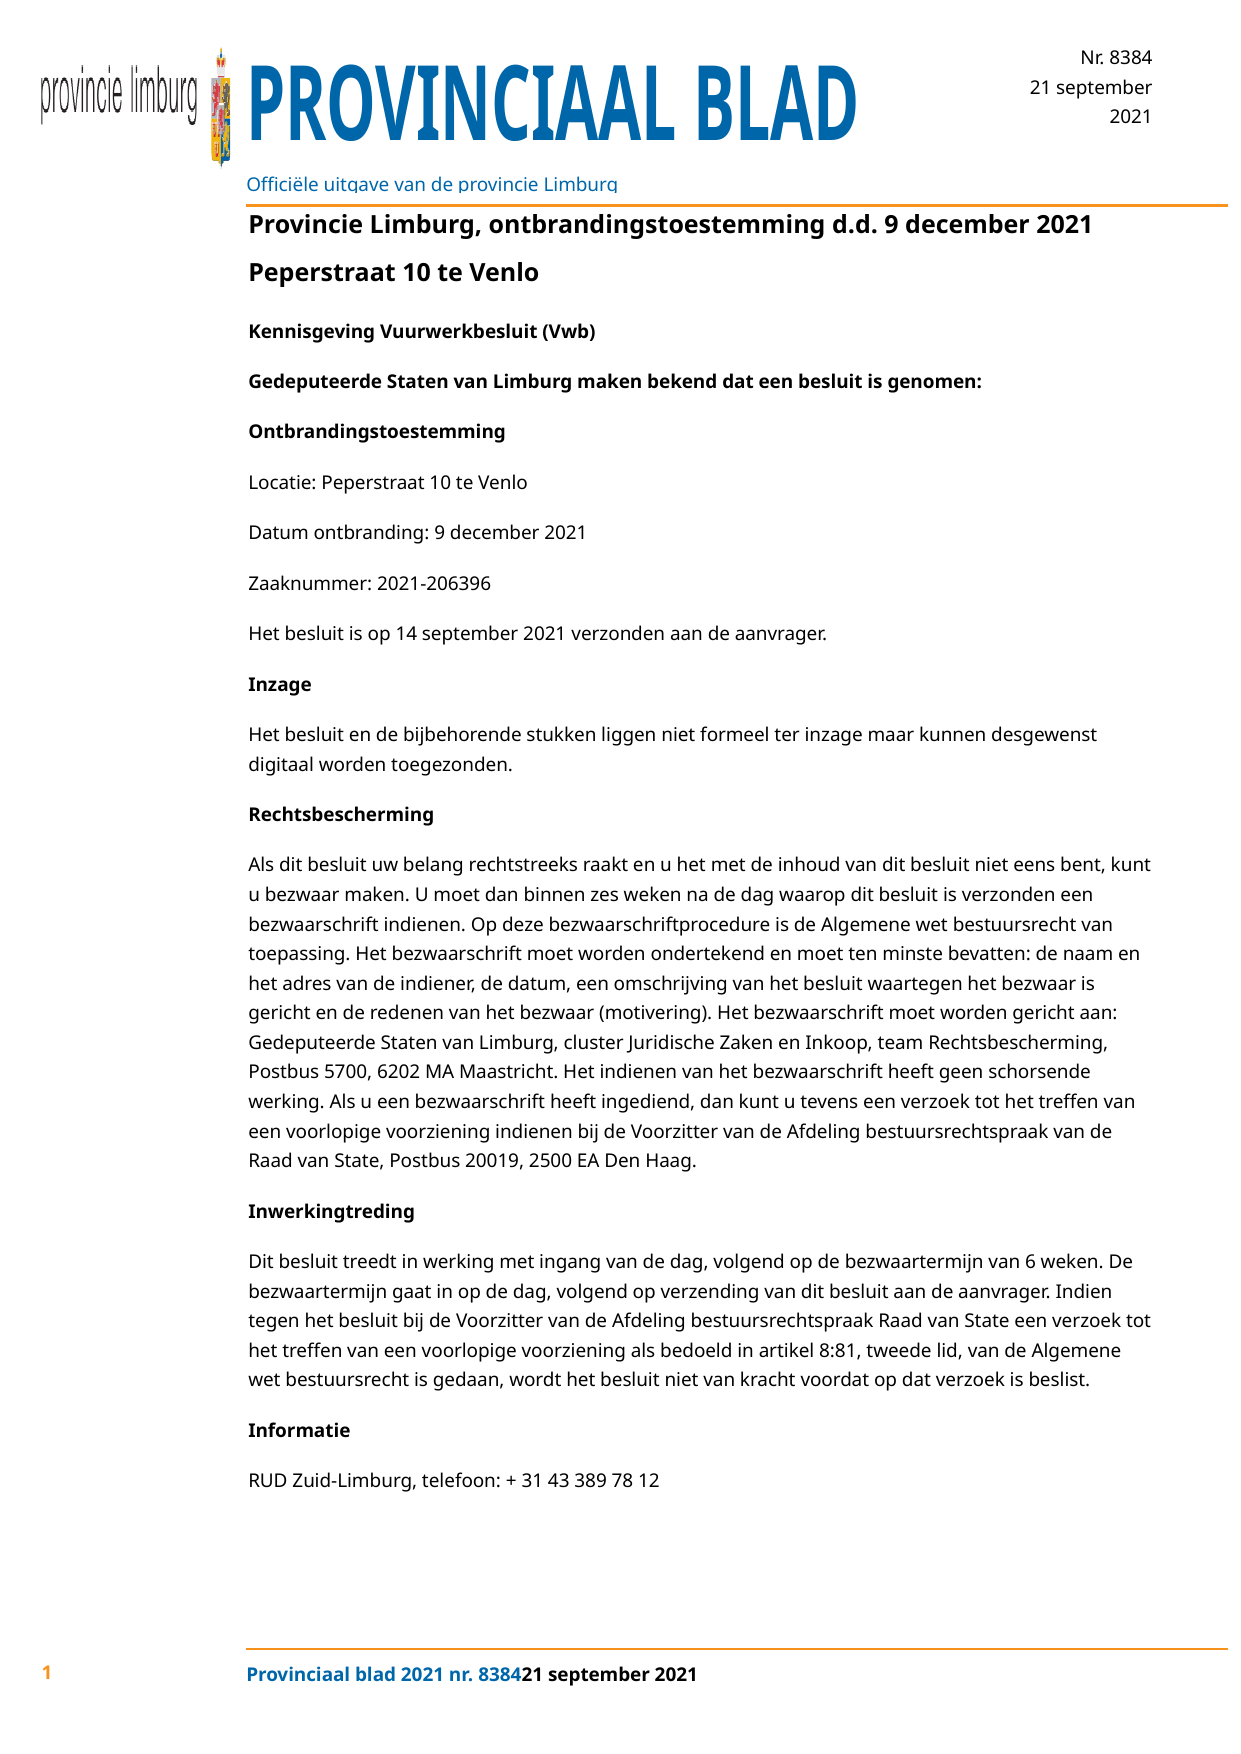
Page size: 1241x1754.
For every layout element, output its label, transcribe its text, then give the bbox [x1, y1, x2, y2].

text Datum ontbranding: 9 december 2021 [248, 519, 1152, 545]
text Inzage [248, 671, 1152, 697]
text Gedeputeerde Staten van Limburg maken bekend dat een besluit is genomen: [248, 368, 1152, 394]
text Als dit besluit uw belang rechtstreeks raakt en u het met de inhoud van dit besluit niet eens bent, kunt u bezwaar maken. U moet dan binnen zes weken na de dag waarop dit besluit is verzonden een bezwaarschrift indienen. Op deze bezwaarschriftprocedure is de Algemene wet bestuursrecht van toepassing. Het bezwaarschrift moet worden ondertekend en moet ten minste bevatten: de naam en het adres van de indiener, de datum, een omschrijving van het besluit waartegen het bezwaar is gericht en de redenen van het bezwaar (motivering). Het bezwaarschrift moet worden gericht aan: Gedeputeerde Staten van Limburg, cluster Juridische Zaken en Inkoop, team Rechtsbescherming, Postbus 5700, 6202 MA Maastricht. Het indienen van het bezwaarschrift heeft geen schorsende werking. Als u een bezwaarschrift heeft ingediend, dan kunt u tevens een verzoek tot het treffen van een voorlopige voorziening indienen bij de Voorzitter van de Afdeling bestuursrechtspraak van de Raad van State, Postbus 20019, 2500 EA Den Haag. [248, 852, 1152, 1173]
text Kennisgeving Vuurwerkbesluit (Vwb) [248, 318, 1152, 344]
text Het besluit is op 14 september 2021 verzonden aan de aanvrager. [248, 620, 1152, 646]
text Ontbrandingstoestemming [248, 419, 1152, 444]
text Rechtsbescherming [248, 801, 1152, 827]
text Dit besluit treedt in werking met ingang van de dag, volgend op de bezwaartermijn van 6 weken. De bezwaartermijn gaat in op de dag, volgend op verzending van dit besluit aan de aanvrager. Indien tegen het besluit bij de Voorzitter van de Afdeling bestuursrechtspraak Raad van State een verzoek tot het treffen van een voorlopige voorziening als bedoeld in artikel 8:81, tweede lid, van de Algemene wet bestuursrecht is gedaan, wordt het besluit niet van kracht voordat op dat verzoek is beslist. [248, 1248, 1152, 1392]
text Locatie: Peperstraat 10 te Venlo [248, 469, 1152, 495]
text Provincie Limburg, ontbrandingstoestemming d.d. 9 december 2021 Peperstraat 10 te Venlo [248, 207, 1152, 288]
text Het besluit en de bijbehorende stukken liggen niet formeel ter inzage maar kunnen desgewenst digitaal worden toegezonden. [248, 721, 1152, 777]
text Inwerkingtreding [248, 1198, 1152, 1224]
picture [41, 47, 231, 172]
text RUD Zuid-Limburg, telefoon: + 31 43 389 78 12 [248, 1467, 1152, 1493]
text Informatie [248, 1417, 1152, 1443]
text Zaaknummer: 2021-206396 [248, 570, 1152, 596]
